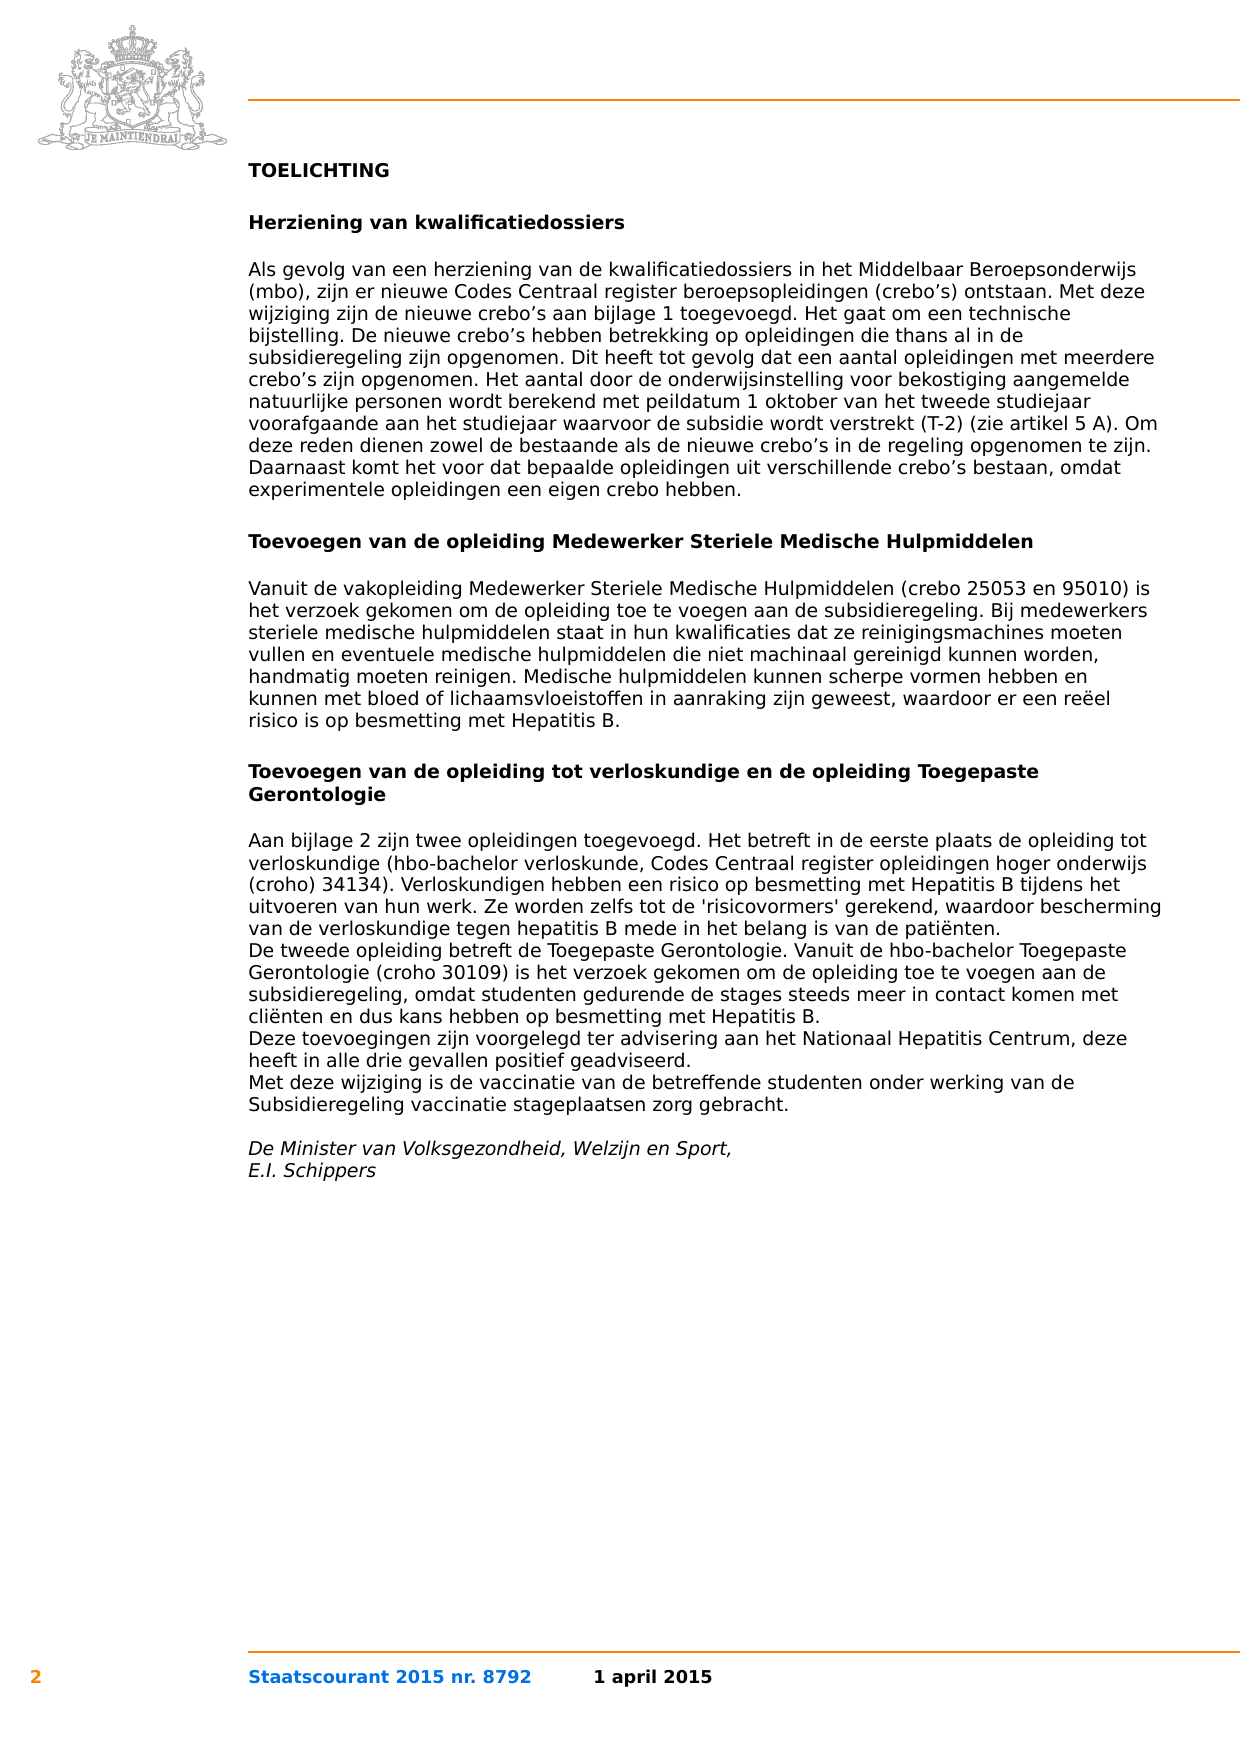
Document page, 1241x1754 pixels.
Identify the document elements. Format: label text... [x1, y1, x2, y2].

picture [38, 25, 227, 150]
text Met deze wijziging is de vaccinatie van de betreffende studenten onder werking van de Subsidieregeling vaccinatie stageplaatsen zorg gebracht. [248, 1072, 1163, 1116]
text De Minister van Volksgezondheid, Welzijn en Sport, E.I. Schippers [248, 1138, 1163, 1182]
text Als gevolg van een herziening van de kwalificatiedossiers in het Middelbaar Beroepsonderwijs (mbo), zijn er nieuwe Codes Centraal register beroepsopleidingen (crebo’s) ontstaan. Met deze wijziging zijn de nieuwe crebo’s aan bijlage 1 toegevoegd. Het gaat om een technische bijstelling. De nieuwe crebo’s hebben betrekking op opleidingen die thans al in de subsidieregeling zijn opgenomen. Dit heeft tot gevolg dat een aantal opleidingen met meerdere crebo’s zijn opgenomen. Het aantal door de onderwijsinstelling voor bekostiging aangemelde natuurlijke personen wordt berekend met peildatum 1 oktober van het tweede studiejaar voorafgaande aan het studiejaar waarvoor de subsidie wordt verstrekt (T-2) (zie artikel 5 A). Om deze reden dienen zowel de bestaande als de nieuwe crebo’s in de regeling opgenomen te zijn. Daarnaast komt het voor dat bepaalde opleidingen uit verschillende crebo’s bestaan, omdat experimentele opleidingen een eigen crebo hebben. [248, 259, 1163, 501]
subtitle Herziening van kwalificatiedossiers [248, 212, 1163, 234]
text Deze toevoegingen zijn voorgelegd ter advisering aan het Nationaal Hepatitis Centrum, deze heeft in alle drie gevallen positief geadviseerd. [248, 1028, 1163, 1072]
subtitle Toevoegen van de opleiding tot verloskundige en de opleiding Toegepaste Gerontologie [248, 761, 1163, 805]
subtitle TOELICHTING [248, 160, 1163, 182]
subtitle Toevoegen van de opleiding Medewerker Steriele Medische Hulpmiddelen [248, 531, 1163, 553]
text De tweede opleiding betreft de Toegepaste Gerontologie. Vanuit de hbo-bachelor Toegepaste Gerontologie (croho 30109) is het verzoek gekomen om de opleiding toe te voegen aan de subsidieregeling, omdat studenten gedurende de stages steeds meer in contact komen met cliënten en dus kans hebben op besmetting met Hepatitis B. [248, 940, 1163, 1028]
text Vanuit de vakopleiding Medewerker Steriele Medische Hulpmiddelen (crebo 25053 en 95010) is het verzoek gekomen om de opleiding toe te voegen aan de subsidieregeling. Bij medewerkers steriele medische hulpmiddelen staat in hun kwalificaties dat ze reinigingsmachines moeten vullen en eventuele medische hulpmiddelen die niet machinaal gereinigd kunnen worden, handmatig moeten reinigen. Medische hulpmiddelen kunnen scherpe vormen hebben en kunnen met bloed of lichaamsvloeistoffen in aanraking zijn geweest, waardoor er een reëel risico is op besmetting met Hepatitis B. [248, 578, 1163, 731]
text Aan bijlage 2 zijn twee opleidingen toegevoegd. Het betreft in de eerste plaats de opleiding tot verloskundige (hbo-bachelor verloskunde, Codes Centraal register opleidingen hoger onderwijs (croho) 34134). Verloskundigen hebben een risico op besmetting met Hepatitis B tijdens het uitvoeren van hun werk. Ze worden zelfs tot de 'risicovormers' gerekend, waardoor bescherming van de verloskundige tegen hepatitis B mede in het belang is van de patiënten. [248, 830, 1163, 940]
